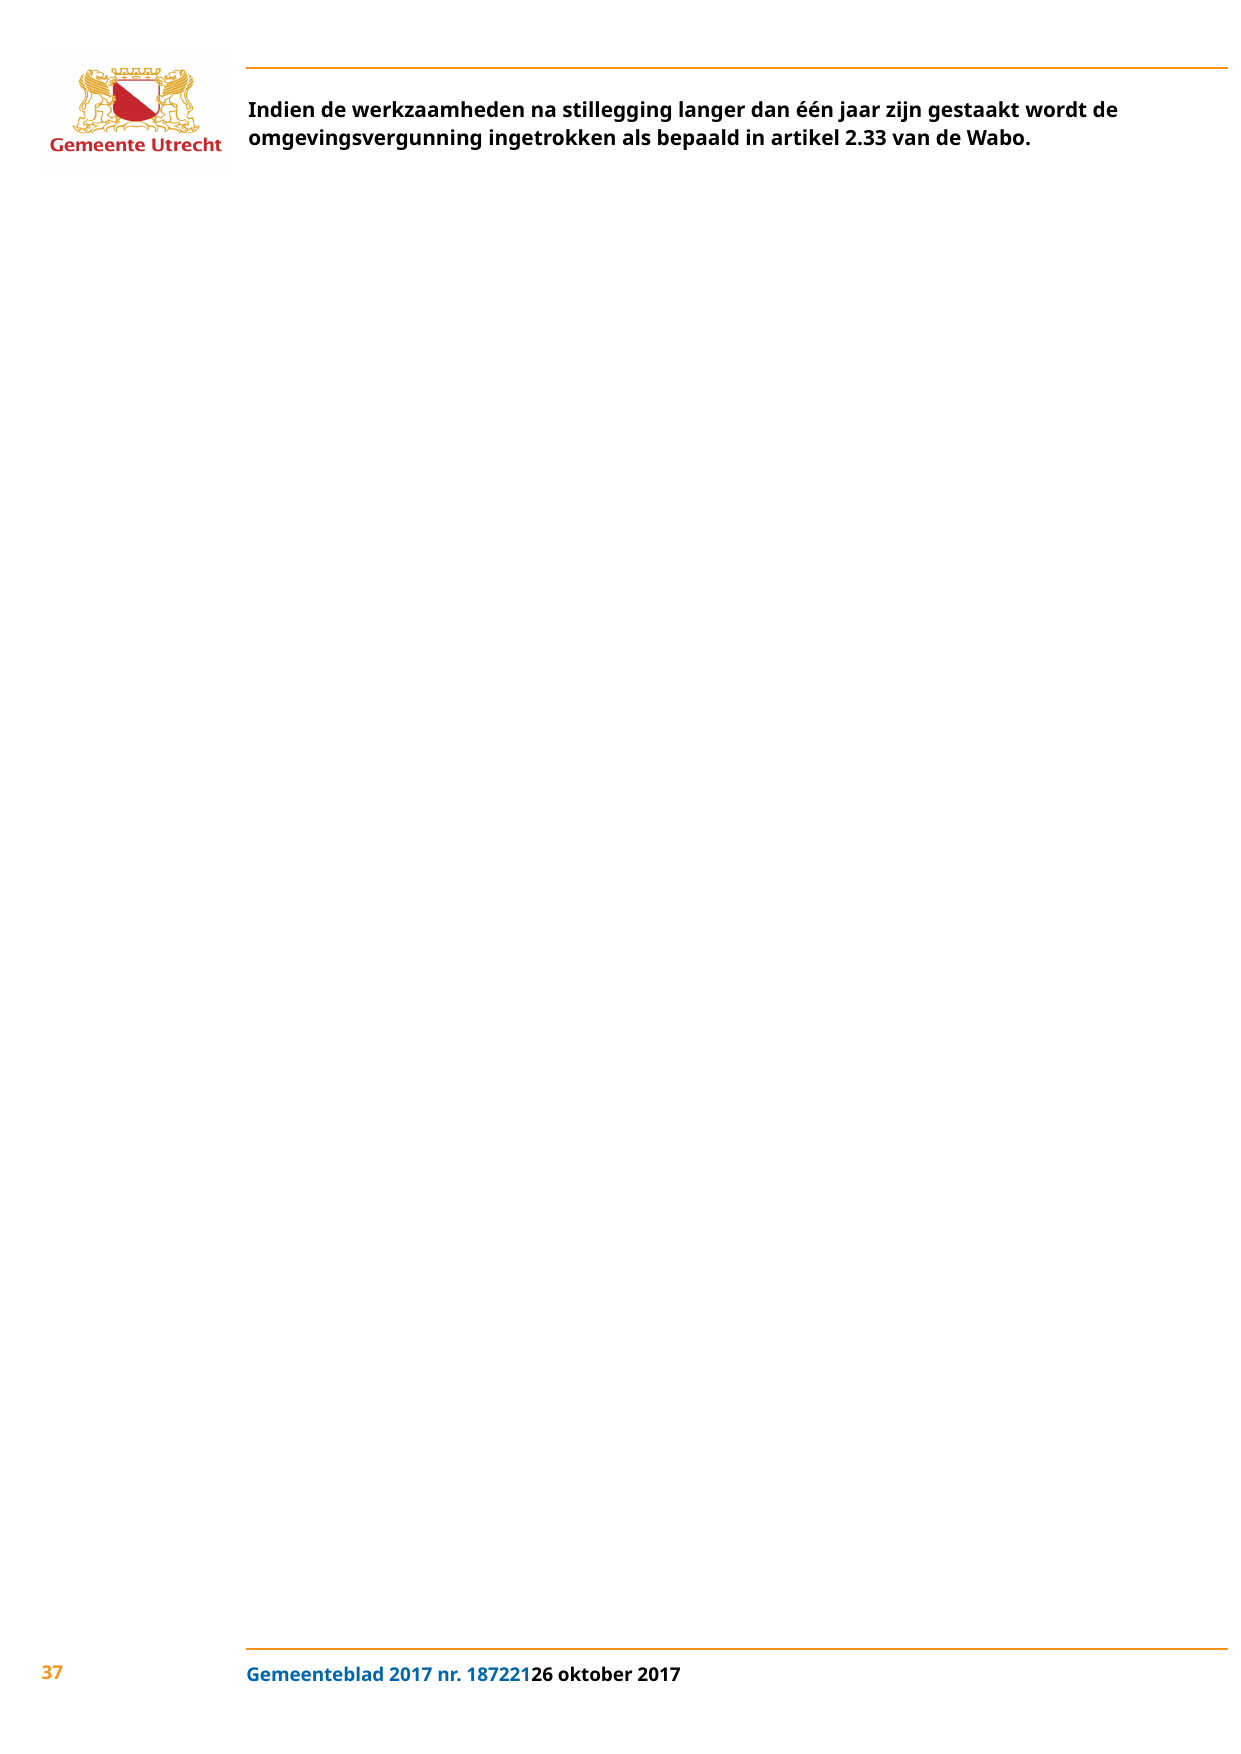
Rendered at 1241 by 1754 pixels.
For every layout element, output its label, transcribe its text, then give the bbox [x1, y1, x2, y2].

picture [41, 47, 231, 172]
text Indien de werkzaamheden na stillegging langer dan één jaar zijn gestaakt wordt de omgevingsvergunning ingetrokken als bepaald in artikel 2.33 van de Wabo. [248, 95, 1152, 152]
